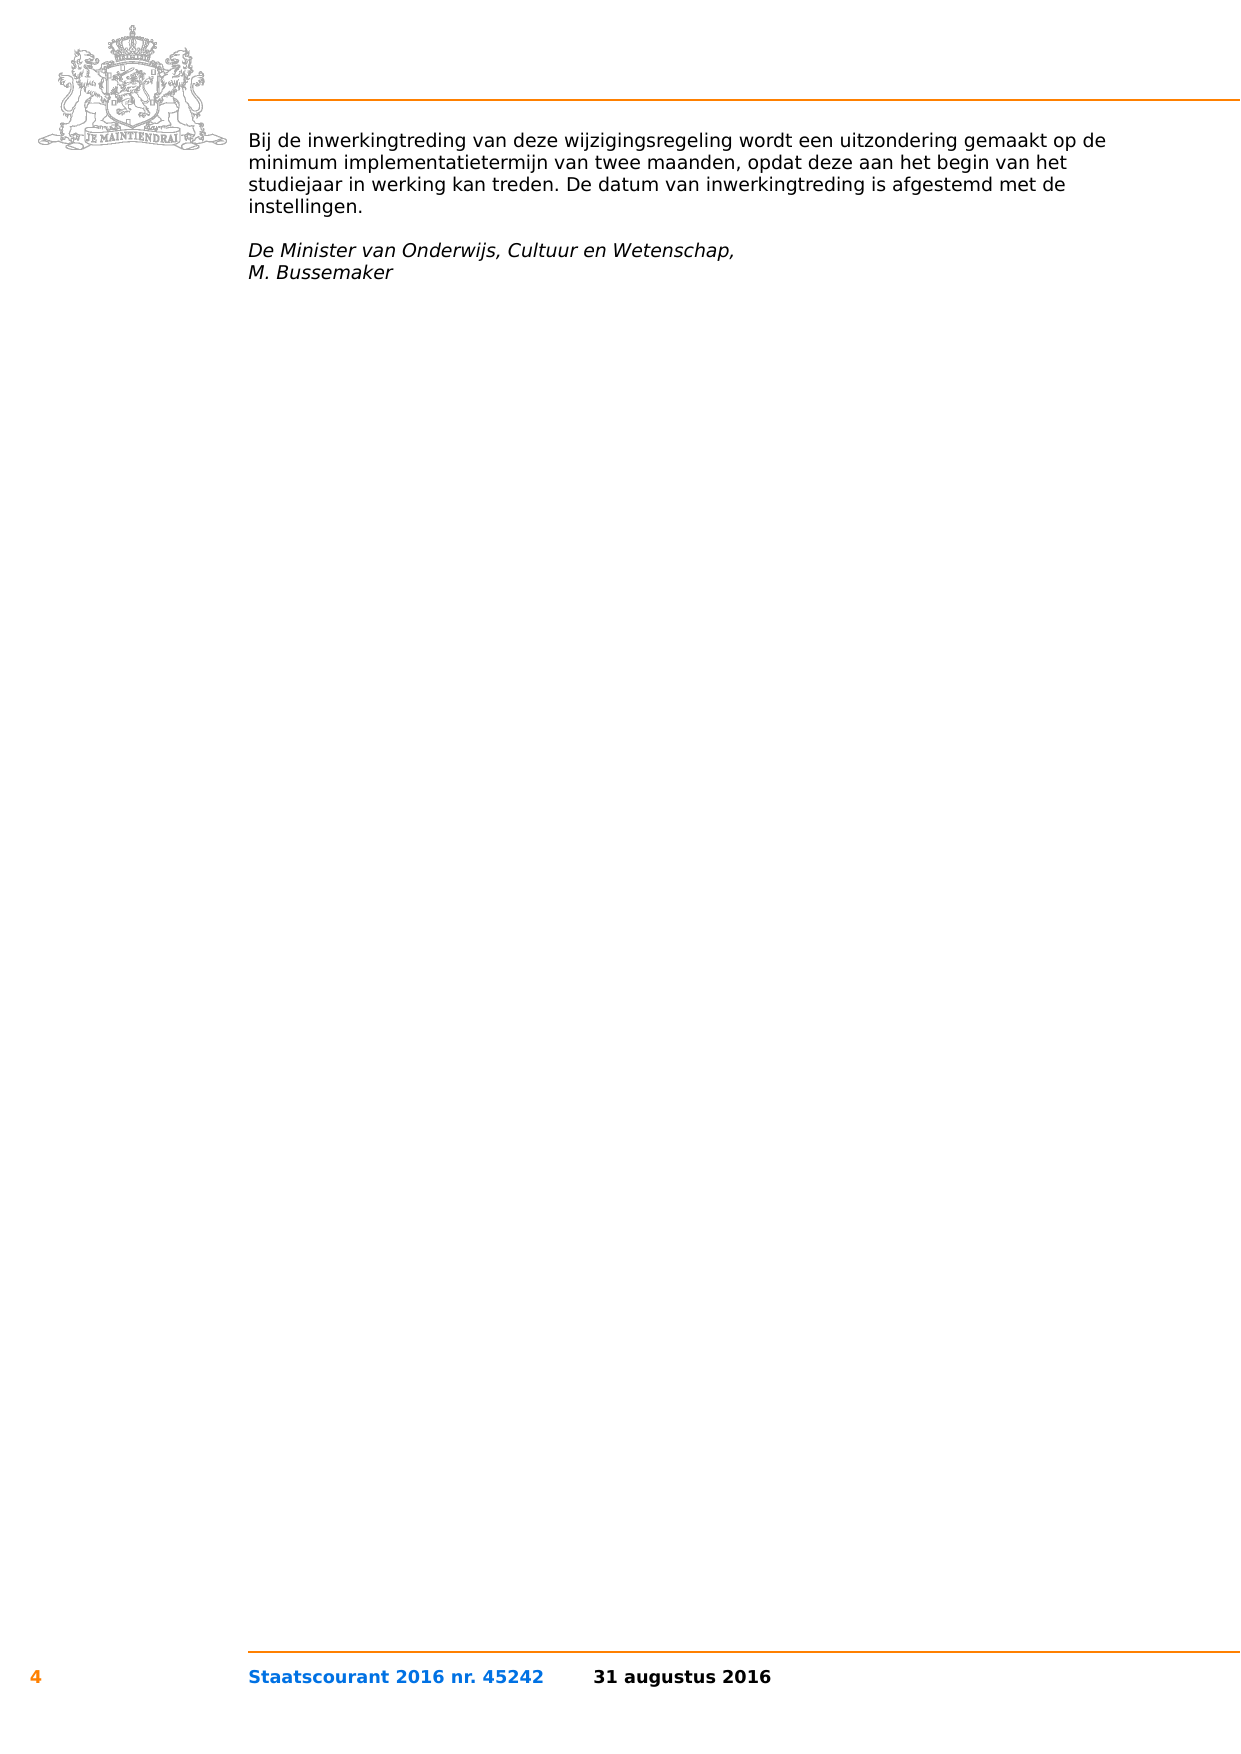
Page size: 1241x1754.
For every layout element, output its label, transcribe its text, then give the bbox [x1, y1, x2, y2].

text Bij de inwerkingtreding van deze wijzigingsregeling wordt een uitzondering gemaakt op de minimum implementatietermijn van twee maanden, opdat deze aan het begin van het studiejaar in werking kan treden. De datum van inwerkingtreding is afgestemd met de instellingen. [248, 130, 1163, 218]
text De Minister van Onderwijs, Cultuur en Wetenschap, M. Bussemaker [248, 240, 1163, 284]
picture [38, 25, 227, 150]
